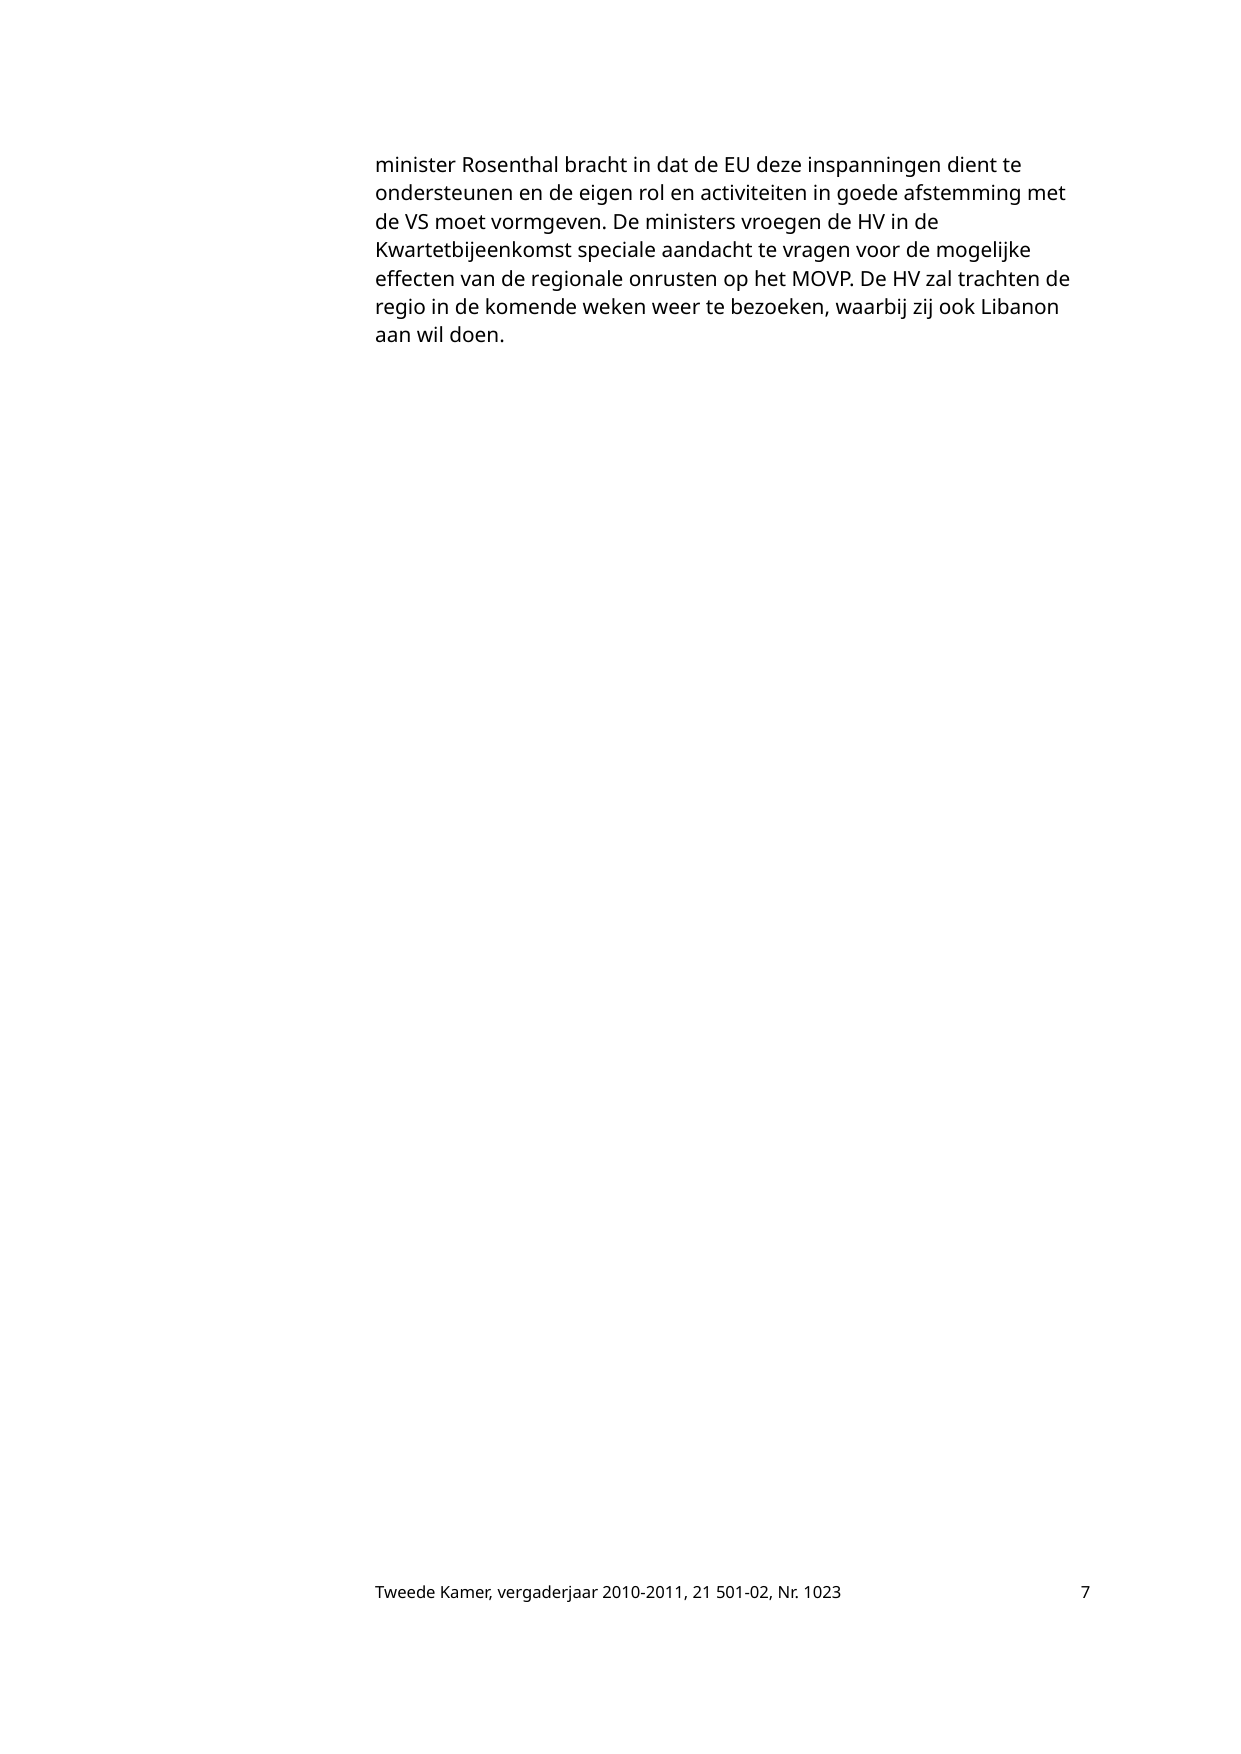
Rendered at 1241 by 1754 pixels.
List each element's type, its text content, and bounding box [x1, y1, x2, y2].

text minister Rosenthal bracht in dat de EU deze inspanningen dient te ondersteunen en de eigen rol en activiteiten in goede afstemming met de VS moet vormgeven. De ministers vroegen de HV in de Kwartetbijeenkomst speciale aandacht te vragen voor de mogelijke effecten van de regionale onrusten op het MOVP. De HV zal trachten de regio in de komende weken weer te bezoeken, waarbij zij ook Libanon aan wil doen. [375, 150, 1090, 349]
